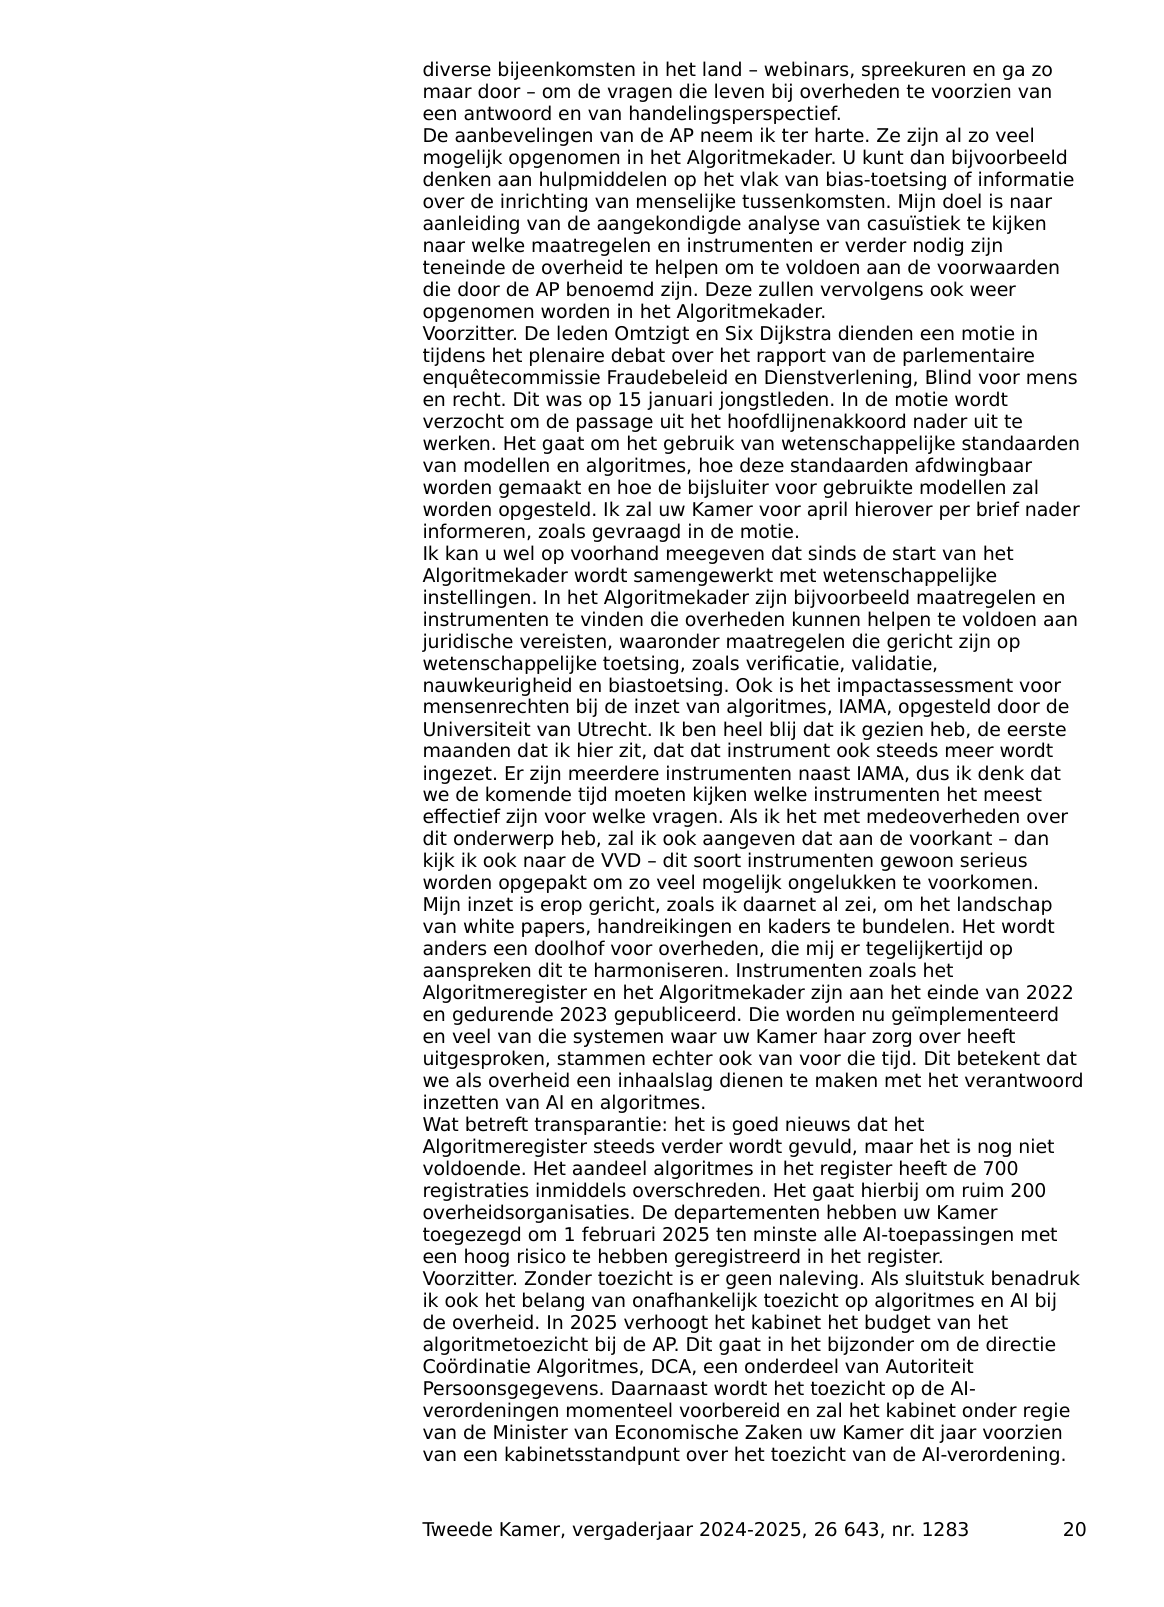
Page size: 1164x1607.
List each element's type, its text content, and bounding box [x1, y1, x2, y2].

text Wat betreft transparantie: het is goed nieuws dat het Algoritmeregister steeds verder wordt gevuld, maar het is nog niet voldoende. Het aandeel algoritmes in het register heeft de 700 registraties inmiddels overschreden. Het gaat hierbij om ruim 200 overheidsorganisaties. De departementen hebben uw Kamer toegezegd om 1 februari 2025 ten minste alle AI-toepassingen met een hoog risico te hebben geregistreerd in het register. [422, 1114, 1087, 1268]
text Ik kan u wel op voorhand meegeven dat sinds de start van het Algoritmekader wordt samengewerkt met wetenschappelijke instellingen. In het Algoritmekader zijn bijvoorbeeld maatregelen en instrumenten te vinden die overheden kunnen helpen te voldoen aan juridische vereisten, waaronder maatregelen die gericht zijn op wetenschappelijke toetsing, zoals verificatie, validatie, nauwkeurigheid en biastoetsing. Ook is het impactassessment voor mensenrechten bij de inzet van algoritmes, IAMA, opgesteld door de Universiteit van Utrecht. Ik ben heel blij dat ik gezien heb, de eerste maanden dat ik hier zit, dat dat instrument ook steeds meer wordt ingezet. Er zijn meerdere instrumenten naast IAMA, dus ik denk dat we de komende tijd moeten kijken welke instrumenten het meest effectief zijn voor welke vragen. Als ik het met medeoverheden over dit onderwerp heb, zal ik ook aangeven dat aan de voorkant – dan kijk ik ook naar de VVD – dit soort instrumenten gewoon serieus worden opgepakt om zo veel mogelijk ongelukken te voorkomen. [422, 543, 1087, 894]
text Voorzitter. Zonder toezicht is er geen naleving. Als sluitstuk benadruk ik ook het belang van onafhankelijk toezicht op algoritmes en AI bij de overheid. In 2025 verhoogt het kabinet het budget van het algoritmetoezicht bij de AP. Dit gaat in het bijzonder om de directie Coördinatie Algoritmes, DCA, een onderdeel van Autoriteit Persoonsgegevens. Daarnaast wordt het toezicht op de AI-verordeningen momenteel voorbereid en zal het kabinet onder regie van de Minister van Economische Zaken uw Kamer dit jaar voorzien van een kabinetsstandpunt over het toezicht van de AI-verordening. [422, 1268, 1087, 1466]
text Mijn inzet is erop gericht, zoals ik daarnet al zei, om het landschap van white papers, handreikingen en kaders te bundelen. Het wordt anders een doolhof voor overheden, die mij er tegelijkertijd op aanspreken dit te harmoniseren. Instrumenten zoals het Algoritmeregister en het Algoritmekader zijn aan het einde van 2022 en gedurende 2023 gepubliceerd. Die worden nu geïmplementeerd en veel van die systemen waar uw Kamer haar zorg over heeft uitgesproken, stammen echter ook van voor die tijd. Dit betekent dat we als overheid een inhaalslag dienen te maken met het verantwoord inzetten van AI en algoritmes. [422, 894, 1087, 1114]
text De aanbevelingen van de AP neem ik ter harte. Ze zijn al zo veel mogelijk opgenomen in het Algoritmekader. U kunt dan bijvoorbeeld denken aan hulpmiddelen op het vlak van bias-toetsing of informatie over de inrichting van menselijke tussenkomsten. Mijn doel is naar aanleiding van de aangekondigde analyse van casuïstiek te kijken naar welke maatregelen en instrumenten er verder nodig zijn teneinde de overheid te helpen om te voldoen aan de voorwaarden die door de AP benoemd zijn. Deze zullen vervolgens ook weer opgenomen worden in het Algoritmekader. [422, 125, 1087, 323]
text diverse bijeenkomsten in het land – webinars, spreekuren en ga zo maar door – om de vragen die leven bij overheden te voorzien van een antwoord en van handelingsperspectief. [422, 59, 1087, 125]
text Voorzitter. De leden Omtzigt en Six Dijkstra dienden een motie in tijdens het plenaire debat over het rapport van de parlementaire enquêtecommissie Fraudebeleid en Dienstverlening, Blind voor mens en recht. Dit was op 15 januari jongstleden. In de motie wordt verzocht om de passage uit het hoofdlijnenakkoord nader uit te werken. Het gaat om het gebruik van wetenschappelijke standaarden van modellen en algoritmes, hoe deze standaarden afdwingbaar worden gemaakt en hoe de bijsluiter voor gebruikte modellen zal worden opgesteld. Ik zal uw Kamer voor april hierover per brief nader informeren, zoals gevraagd in de motie. [422, 323, 1087, 543]
